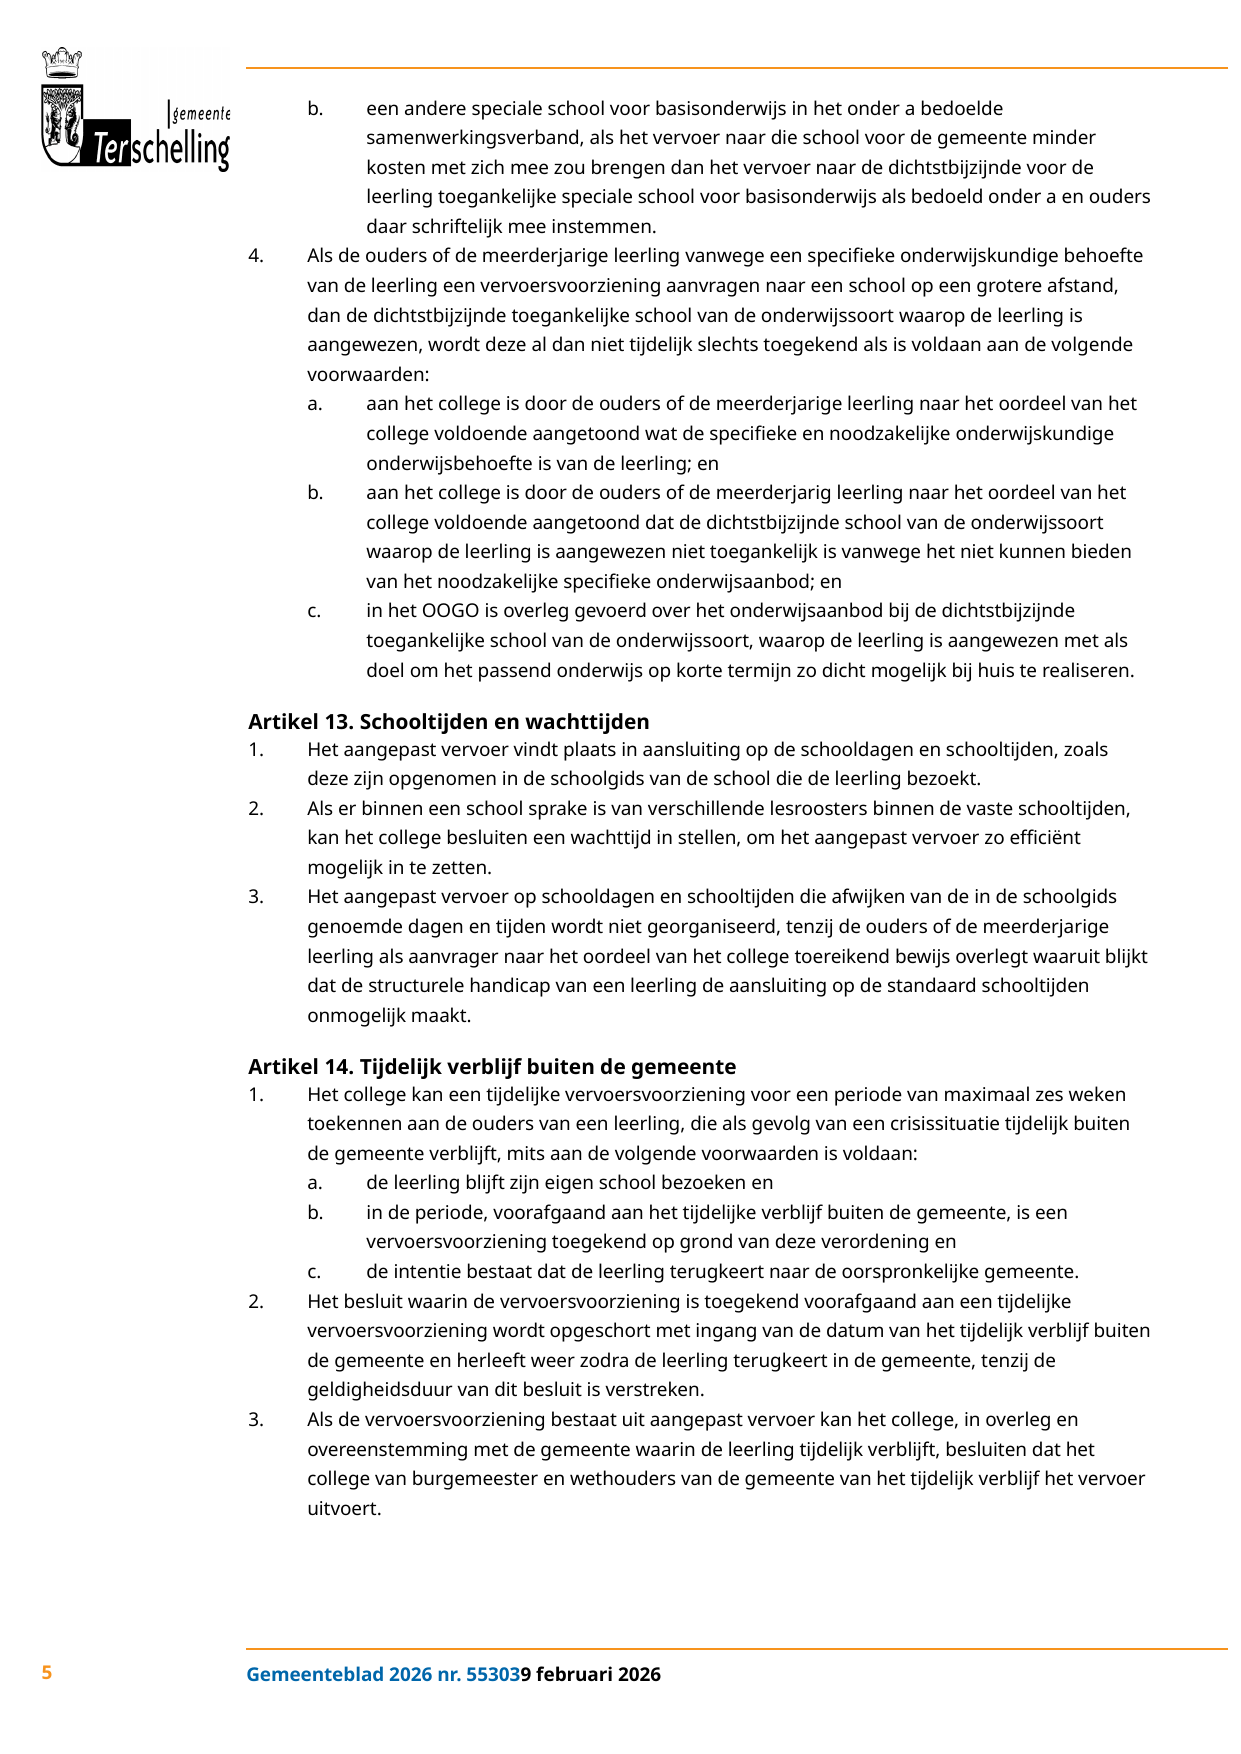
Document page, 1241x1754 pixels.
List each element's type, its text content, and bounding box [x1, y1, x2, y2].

text Artikel 13. Schooltijden en wachttijden [248, 707, 1152, 736]
list de leerling blijft zijn eigen school bezoeken en [307, 1169, 1152, 1195]
list aan het college is door de ouders of de meerderjarige leerling naar het oordeel van het college voldoende aangetoond wat de specifieke en noodzakelijke onderwijskundige onderwijsbehoefte is van de leerling; en [307, 391, 1152, 476]
list aan het college is door de ouders of de meerderjarig leerling naar het oordeel van het college voldoende aangetoond dat de dichtstbijzijnde school van de onderwijssoort waarop de leerling is aangewezen niet toegankelijk is vanwege het niet kunnen bieden van het noodzakelijke specifieke onderwijsaanbod; en [307, 479, 1152, 594]
text Artikel 14. Tijdelijk verblijf buiten de gemeente [248, 1052, 1152, 1081]
list in de periode, voorafgaand aan het tijdelijke verblijf buiten de gemeente, is een vervoersvoorziening toegekend op grond van deze verordening en [307, 1199, 1152, 1254]
list de intentie bestaat dat de leerling terugkeert naar de oorspronkelijke gemeente. [307, 1258, 1152, 1284]
list Het besluit waarin de vervoersvoorziening is toegekend voorafgaand aan een tijdelijke vervoersvoorziening wordt opgeschort met ingang van de datum van het tijdelijk verblijf buiten de gemeente en herleeft weer zodra de leerling terugkeert in de gemeente, tenzij de geldigheidsduur van dit besluit is verstreken. [248, 1288, 1152, 1402]
list Als er binnen een school sprake is van verschillende lesroosters binnen de vaste schooltijden, kan het college besluiten een wachttijd in stellen, om het aangepast vervoer zo efficiënt mogelijk in te zetten. [248, 795, 1152, 880]
list Als de vervoersvoorziening bestaat uit aangepast vervoer kan het college, in overleg en overeenstemming met de gemeente waarin de leerling tijdelijk verblijft, besluiten dat het college van burgemeester en wethouders van de gemeente van het tijdelijk verblijf het vervoer uitvoert. [248, 1406, 1152, 1521]
list Als de ouders of de meerderjarige leerling vanwege een specifieke onderwijskundige behoefte van de leerling een vervoersvoorziening aanvragen naar een school op een grotere afstand, dan de dichtstbijzijnde toegankelijke school van de onderwijssoort waarop de leerling is aangewezen, wordt deze al dan niet tijdelijk slechts toegekend als is voldaan aan de volgende voorwaarden: [248, 243, 1152, 387]
picture [41, 47, 231, 172]
list een andere speciale school voor basisonderwijs in het onder a bedoelde samenwerkingsverband, als het vervoer naar die school voor de gemeente minder kosten met zich mee zou brengen dan het vervoer naar de dichtstbijzijnde voor de leerling toegankelijke speciale school voor basisonderwijs als bedoeld onder a en ouders daar schriftelijk mee instemmen. [307, 95, 1152, 239]
list Het aangepast vervoer op schooldagen en schooltijden die afwijken van de in de schoolgids genoemde dagen en tijden wordt niet georganiseerd, tenzij de ouders of de meerderjarige leerling als aanvrager naar het oordeel van het college toereikend bewijs overlegt waaruit blijkt dat de structurele handicap van een leerling de aansluiting op de standaard schooltijden onmogelijk maakt. [248, 884, 1152, 1028]
list Het college kan een tijdelijke vervoersvoorziening voor een periode van maximaal zes weken toekennen aan de ouders van een leerling, die als gevolg van een crisissituatie tijdelijk buiten de gemeente verblijft, mits aan de volgende voorwaarden is voldaan: [248, 1081, 1152, 1166]
list Het aangepast vervoer vindt plaats in aansluiting op de schooldagen en schooltijden, zoals deze zijn opgenomen in de schoolgids van de school die de leerling bezoekt. [248, 736, 1152, 791]
list in het OOGO is overleg gevoerd over het onderwijsaanbod bij de dichtstbijzijnde toegankelijke school van de onderwijssoort, waarop de leerling is aangewezen met als doel om het passend onderwijs op korte termijn zo dicht mogelijk bij huis te realiseren. [307, 598, 1152, 683]
